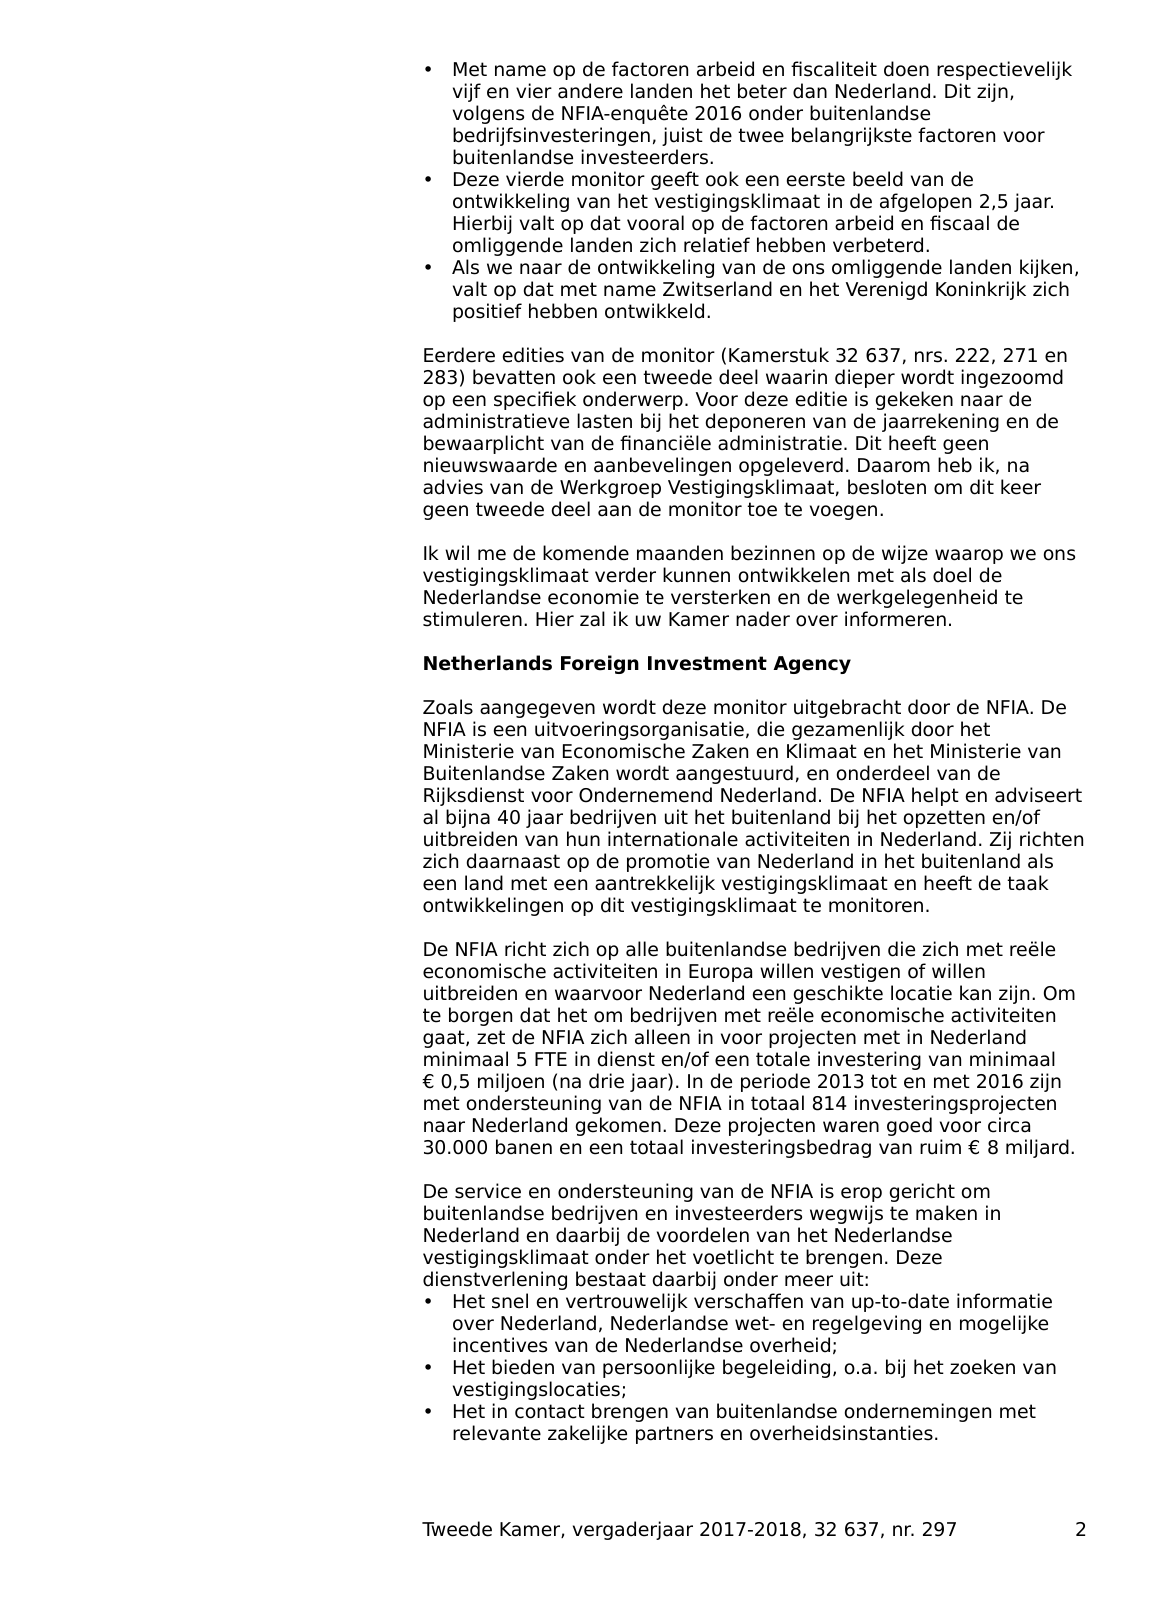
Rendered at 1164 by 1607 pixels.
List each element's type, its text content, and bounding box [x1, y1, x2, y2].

text Ik wil me de komende maanden bezinnen op de wijze waarop we ons vestigingsklimaat verder kunnen ontwikkelen met als doel de Nederlandse economie te versterken en de werkgelegenheid te stimuleren. Hier zal ik uw Kamer nader over informeren. [422, 543, 1087, 631]
text • Deze vierde monitor geeft ook een eerste beeld van de ontwikkeling van het vestigingsklimaat in de afgelopen 2,5 jaar. Hierbij valt op dat vooral op de factoren arbeid en fiscaal de omliggende landen zich relatief hebben verbeterd. [422, 169, 1087, 257]
text Eerdere edities van de monitor (Kamerstuk 32 637, nrs. 222, 271 en 283) bevatten ook een tweede deel waarin dieper wordt ingezoomd op een specifiek onderwerp. Voor deze editie is gekeken naar de administratieve lasten bij het deponeren van de jaarrekening en de bewaarplicht van de financiële administratie. Dit heeft geen nieuwswaarde en aanbevelingen opgeleverd. Daarom heb ik, na advies van de Werkgroep Vestigingsklimaat, besloten om dit keer geen tweede deel aan de monitor toe te voegen. [422, 345, 1087, 521]
text De NFIA richt zich op alle buitenlandse bedrijven die zich met reële economische activiteiten in Europa willen vestigen of willen uitbreiden en waarvoor Nederland een geschikte locatie kan zijn. Om te borgen dat het om bedrijven met reële economische activiteiten gaat, zet de NFIA zich alleen in voor projecten met in Nederland minimaal 5 FTE in dienst en/of een totale investering van minimaal € 0,5 miljoen (na drie jaar). In de periode 2013 tot en met 2016 zijn met ondersteuning van de NFIA in totaal 814 investeringsprojecten naar Nederland gekomen. Deze projecten waren goed voor circa 30.000 banen en een totaal investeringsbedrag van ruim € 8 miljard. [422, 939, 1087, 1159]
text • Het bieden van persoonlijke begeleiding, o.a. bij het zoeken van vestigingslocaties; [422, 1357, 1087, 1401]
text • Met name op de factoren arbeid en fiscaliteit doen respectievelijk vijf en vier andere landen het beter dan Nederland. Dit zijn, volgens de NFIA-enquête 2016 onder buitenlandse bedrijfsinvesteringen, juist de twee belangrijkste factoren voor buitenlandse investeerders. [422, 59, 1087, 169]
text • Het in contact brengen van buitenlandse ondernemingen met relevante zakelijke partners en overheidsinstanties. [422, 1401, 1087, 1445]
text • Het snel en vertrouwelijk verschaffen van up-to-date informatie over Nederland, Nederlandse wet- en regelgeving en mogelijke incentives van de Nederlandse overheid; [422, 1291, 1087, 1357]
subtitle Netherlands Foreign Investment Agency [422, 653, 1087, 675]
text • Als we naar de ontwikkeling van de ons omliggende landen kijken, valt op dat met name Zwitserland en het Verenigd Koninkrijk zich positief hebben ontwikkeld. [422, 257, 1087, 323]
text Zoals aangegeven wordt deze monitor uitgebracht door de NFIA. De NFIA is een uitvoeringsorganisatie, die gezamenlijk door het Ministerie van Economische Zaken en Klimaat en het Ministerie van Buitenlandse Zaken wordt aangestuurd, en onderdeel van de Rijksdienst voor Ondernemend Nederland. De NFIA helpt en adviseert al bijna 40 jaar bedrijven uit het buitenland bij het opzetten en/of uitbreiden van hun internationale activiteiten in Nederland. Zij richten zich daarnaast op de promotie van Nederland in het buitenland als een land met een aantrekkelijk vestigingsklimaat en heeft de taak ontwikkelingen op dit vestigingsklimaat te monitoren. [422, 697, 1087, 917]
text De service en ondersteuning van de NFIA is erop gericht om buitenlandse bedrijven en investeerders wegwijs te maken in Nederland en daarbij de voordelen van het Nederlandse vestigingsklimaat onder het voetlicht te brengen. Deze dienstverlening bestaat daarbij onder meer uit: [422, 1181, 1087, 1291]
